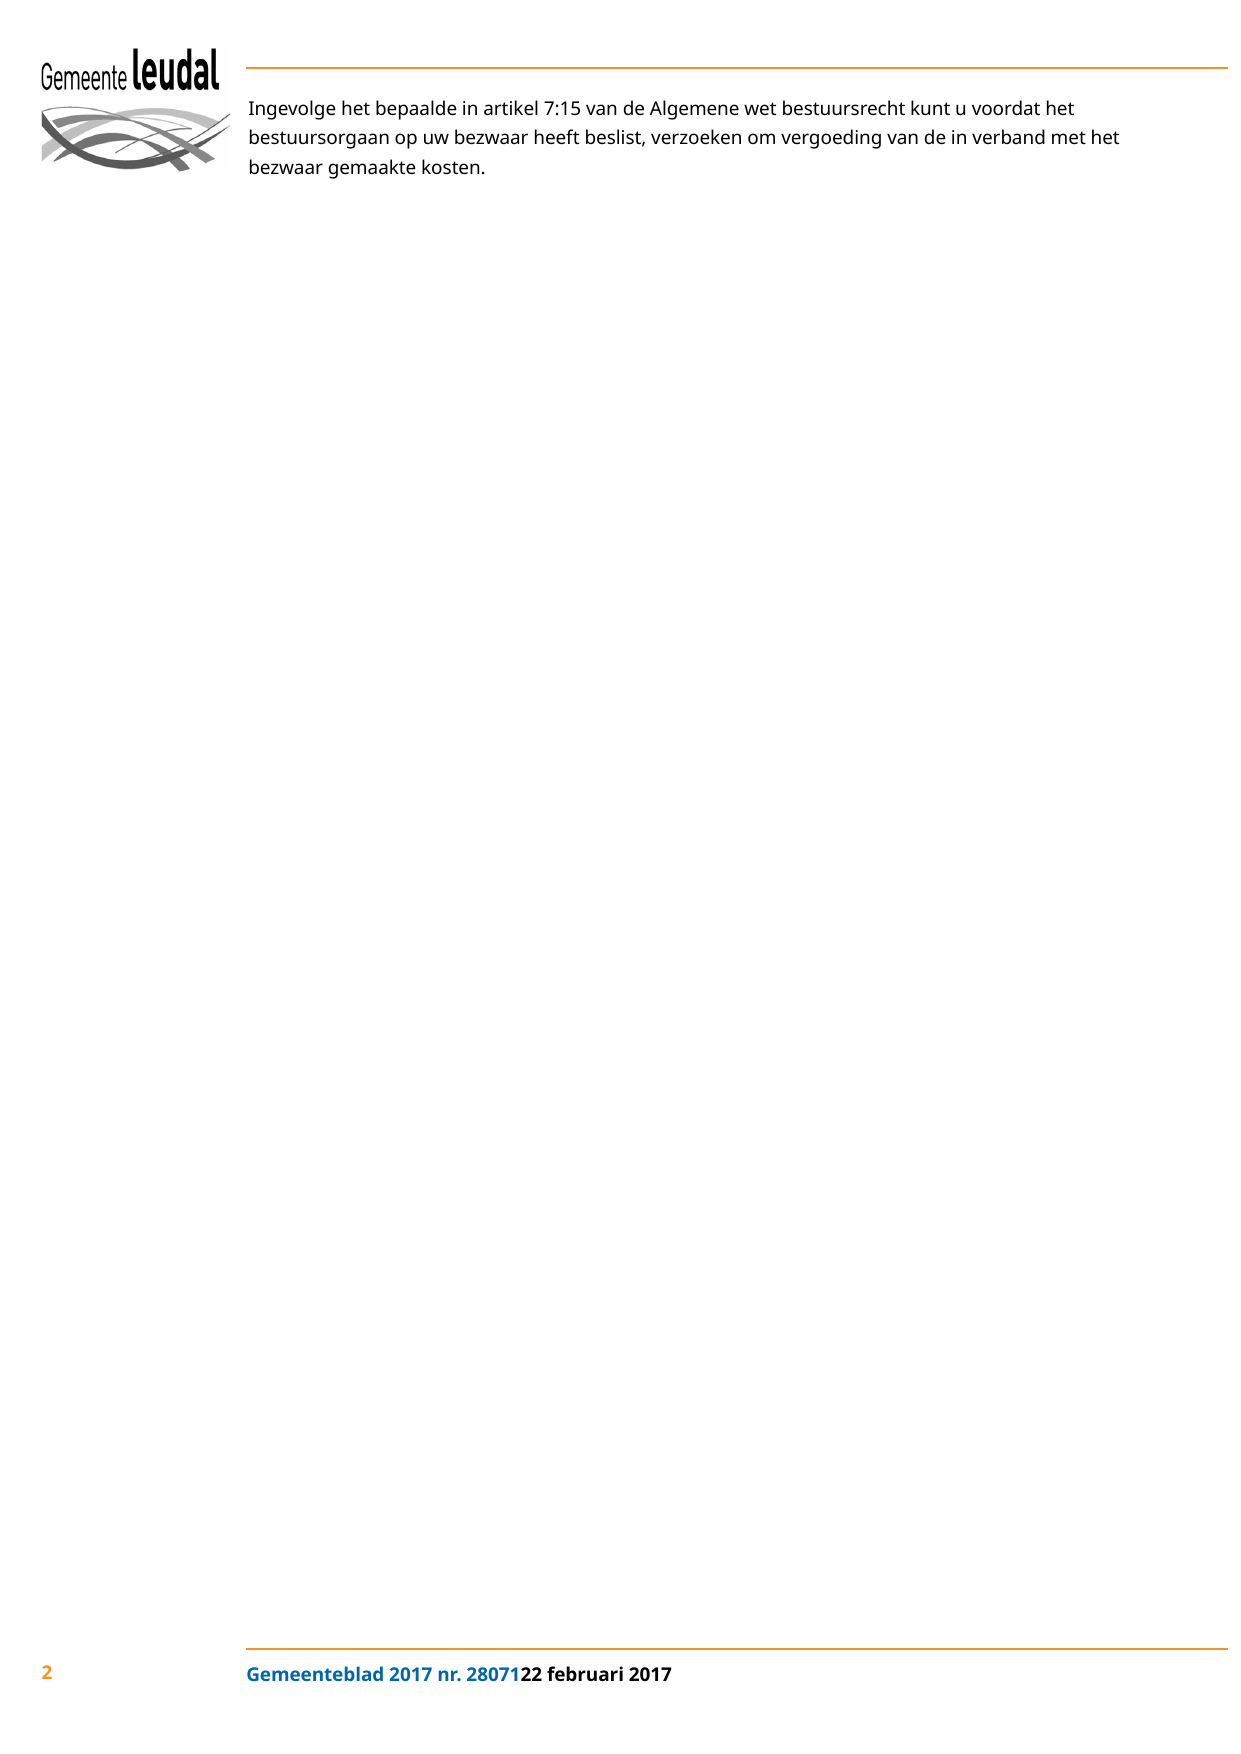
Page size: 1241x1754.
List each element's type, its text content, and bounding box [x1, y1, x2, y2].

picture [41, 47, 231, 172]
text Ingevolge het bepaalde in artikel 7:15 van de Algemene wet bestuursrecht kunt u voordat het bestuursorgaan op uw bezwaar heeft beslist, verzoeken om vergoeding van de in verband met het bezwaar gemaakte kosten. [248, 95, 1152, 180]
